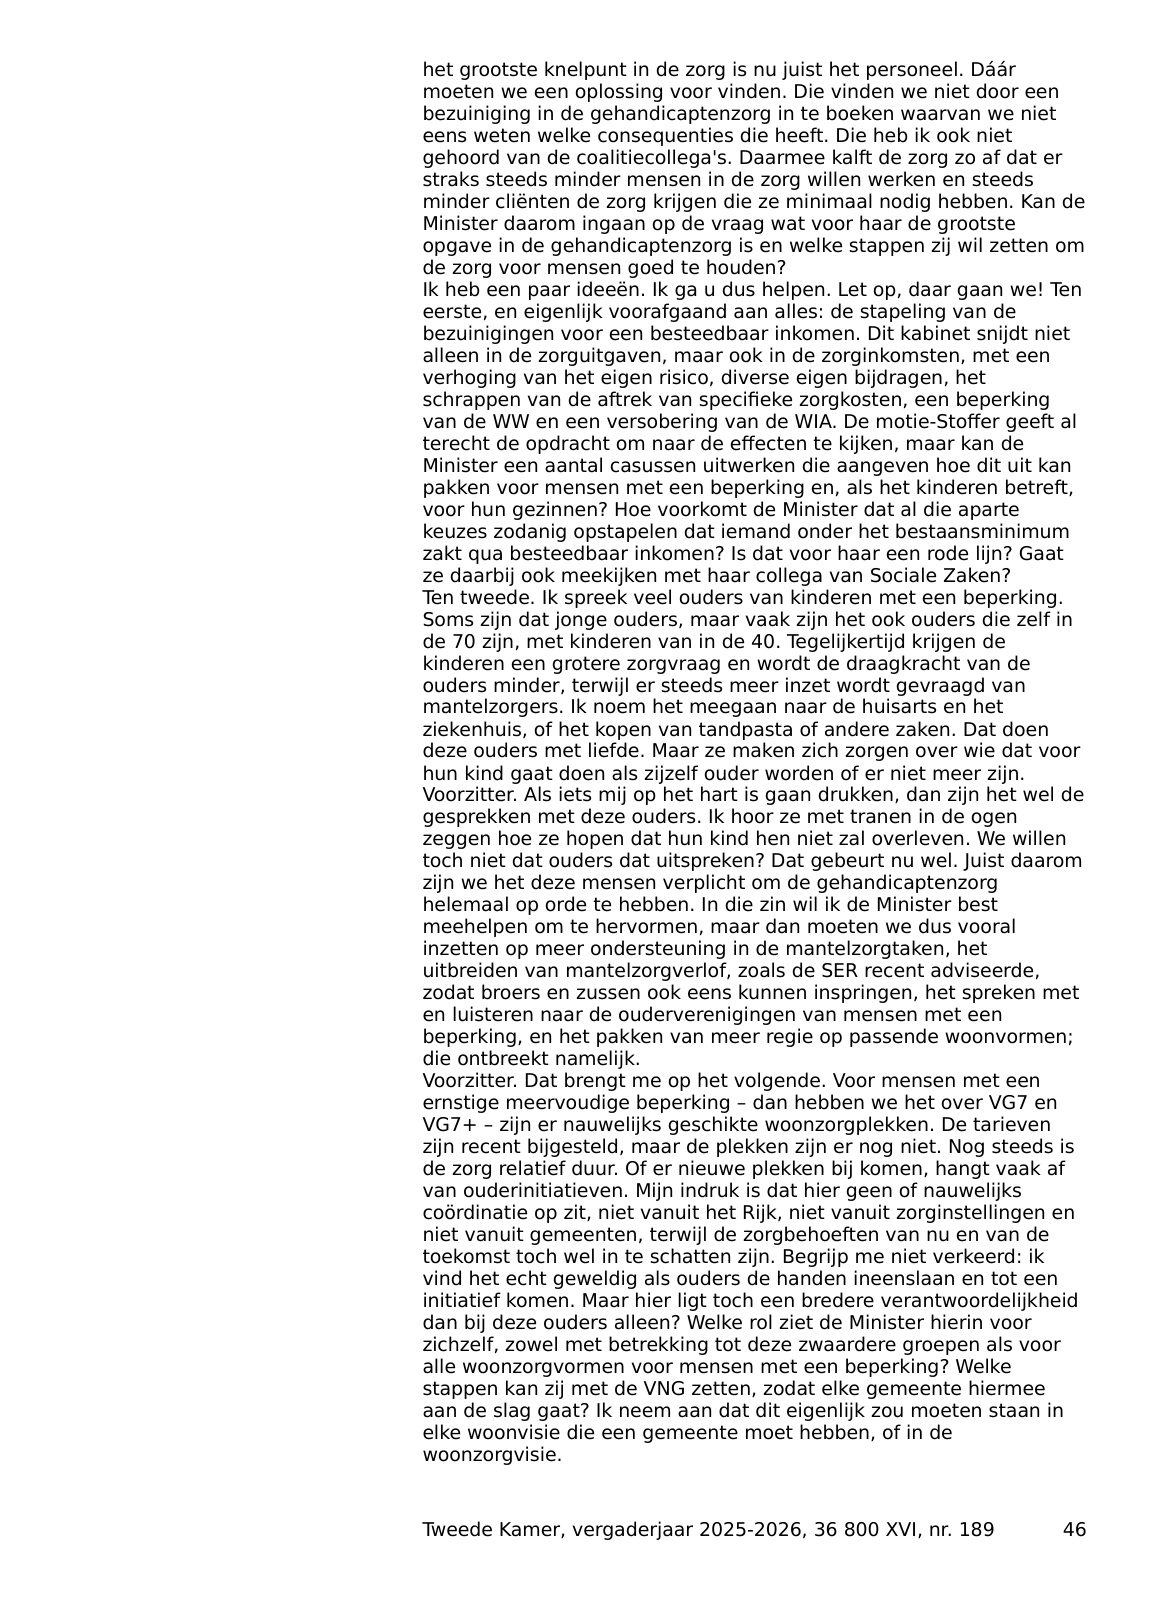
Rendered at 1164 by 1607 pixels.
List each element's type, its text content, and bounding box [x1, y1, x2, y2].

text Ik heb een paar ideeën. Ik ga u dus helpen. Let op, daar gaan we! Ten eerste, en eigenlijk voorafgaand aan alles: de stapeling van de bezuinigingen voor een besteedbaar inkomen. Dit kabinet snijdt niet alleen in de zorguitgaven, maar ook in de zorginkomsten, met een verhoging van het eigen risico, diverse eigen bijdragen, het schrappen van de aftrek van specifieke zorgkosten, een beperking van de WW en een versobering van de WIA. De motie-Stoffer geeft al terecht de opdracht om naar de effecten te kijken, maar kan de Minister een aantal casussen uitwerken die aangeven hoe dit uit kan pakken voor mensen met een beperking en, als het kinderen betreft, voor hun gezinnen? Hoe voorkomt de Minister dat al die aparte keuzes zodanig opstapelen dat iemand onder het bestaansminimum zakt qua besteedbaar inkomen? Is dat voor haar een rode lijn? Gaat ze daarbij ook meekijken met haar collega van Sociale Zaken? [422, 279, 1087, 587]
text Voorzitter. Als iets mij op het hart is gaan drukken, dan zijn het wel de gesprekken met deze ouders. Ik hoor ze met tranen in de ogen zeggen hoe ze hopen dat hun kind hen niet zal overleven. We willen toch niet dat ouders dat uitspreken? Dat gebeurt nu wel. Juist daarom zijn we het deze mensen verplicht om de gehandicaptenzorg helemaal op orde te hebben. In die zin wil ik de Minister best meehelpen om te hervormen, maar dan moeten we dus vooral inzetten op meer ondersteuning in de mantelzorgtaken, het uitbreiden van mantelzorgverlof, zoals de SER recent adviseerde, zodat broers en zussen ook eens kunnen inspringen, het spreken met en luisteren naar de ouderverenigingen van mensen met een beperking, en het pakken van meer regie op passende woonvormen; die ontbreekt namelijk. [422, 784, 1087, 1070]
text Voorzitter. Dat brengt me op het volgende. Voor mensen met een ernstige meervoudige beperking – dan hebben we het over VG7 en VG7+ – zijn er nauwelijks geschikte woonzorgplekken. De tarieven zijn recent bijgesteld, maar de plekken zijn er nog niet. Nog steeds is de zorg relatief duur. Of er nieuwe plekken bij komen, hangt vaak af van ouderinitiatieven. Mijn indruk is dat hier geen of nauwelijks coördinatie op zit, niet vanuit het Rijk, niet vanuit zorginstellingen en niet vanuit gemeenten, terwijl de zorgbehoeften van nu en van de toekomst toch wel in te schatten zijn. Begrijp me niet verkeerd: ik vind het echt geweldig als ouders de handen ineenslaan en tot een initiatief komen. Maar hier ligt toch een bredere verantwoordelijkheid dan bij deze ouders alleen? Welke rol ziet de Minister hierin voor zichzelf, zowel met betrekking tot deze zwaardere groepen als voor alle woonzorgvormen voor mensen met een beperking? Welke stappen kan zij met de VNG zetten, zodat elke gemeente hiermee aan de slag gaat? Ik neem aan dat dit eigenlijk zou moeten staan in elke woonvisie die een gemeente moet hebben, of in de woonzorgvisie. [422, 1070, 1087, 1466]
text het grootste knelpunt in de zorg is nu juist het personeel. Dáár moeten we een oplossing voor vinden. Die vinden we niet door een bezuiniging in de gehandicaptenzorg in te boeken waarvan we niet eens weten welke consequenties die heeft. Die heb ik ook niet gehoord van de coalitiecollega's. Daarmee kalft de zorg zo af dat er straks steeds minder mensen in de zorg willen werken en steeds minder cliënten de zorg krijgen die ze minimaal nodig hebben. Kan de Minister daarom ingaan op de vraag wat voor haar de grootste opgave in de gehandicaptenzorg is en welke stappen zij wil zetten om de zorg voor mensen goed te houden? [422, 59, 1087, 279]
text Ten tweede. Ik spreek veel ouders van kinderen met een beperking. Soms zijn dat jonge ouders, maar vaak zijn het ook ouders die zelf in de 70 zijn, met kinderen van in de 40. Tegelijkertijd krijgen de kinderen een grotere zorgvraag en wordt de draagkracht van de ouders minder, terwijl er steeds meer inzet wordt gevraagd van mantelzorgers. Ik noem het meegaan naar de huisarts en het ziekenhuis, of het kopen van tandpasta of andere zaken. Dat doen deze ouders met liefde. Maar ze maken zich zorgen over wie dat voor hun kind gaat doen als zijzelf ouder worden of er niet meer zijn. [422, 587, 1087, 784]
